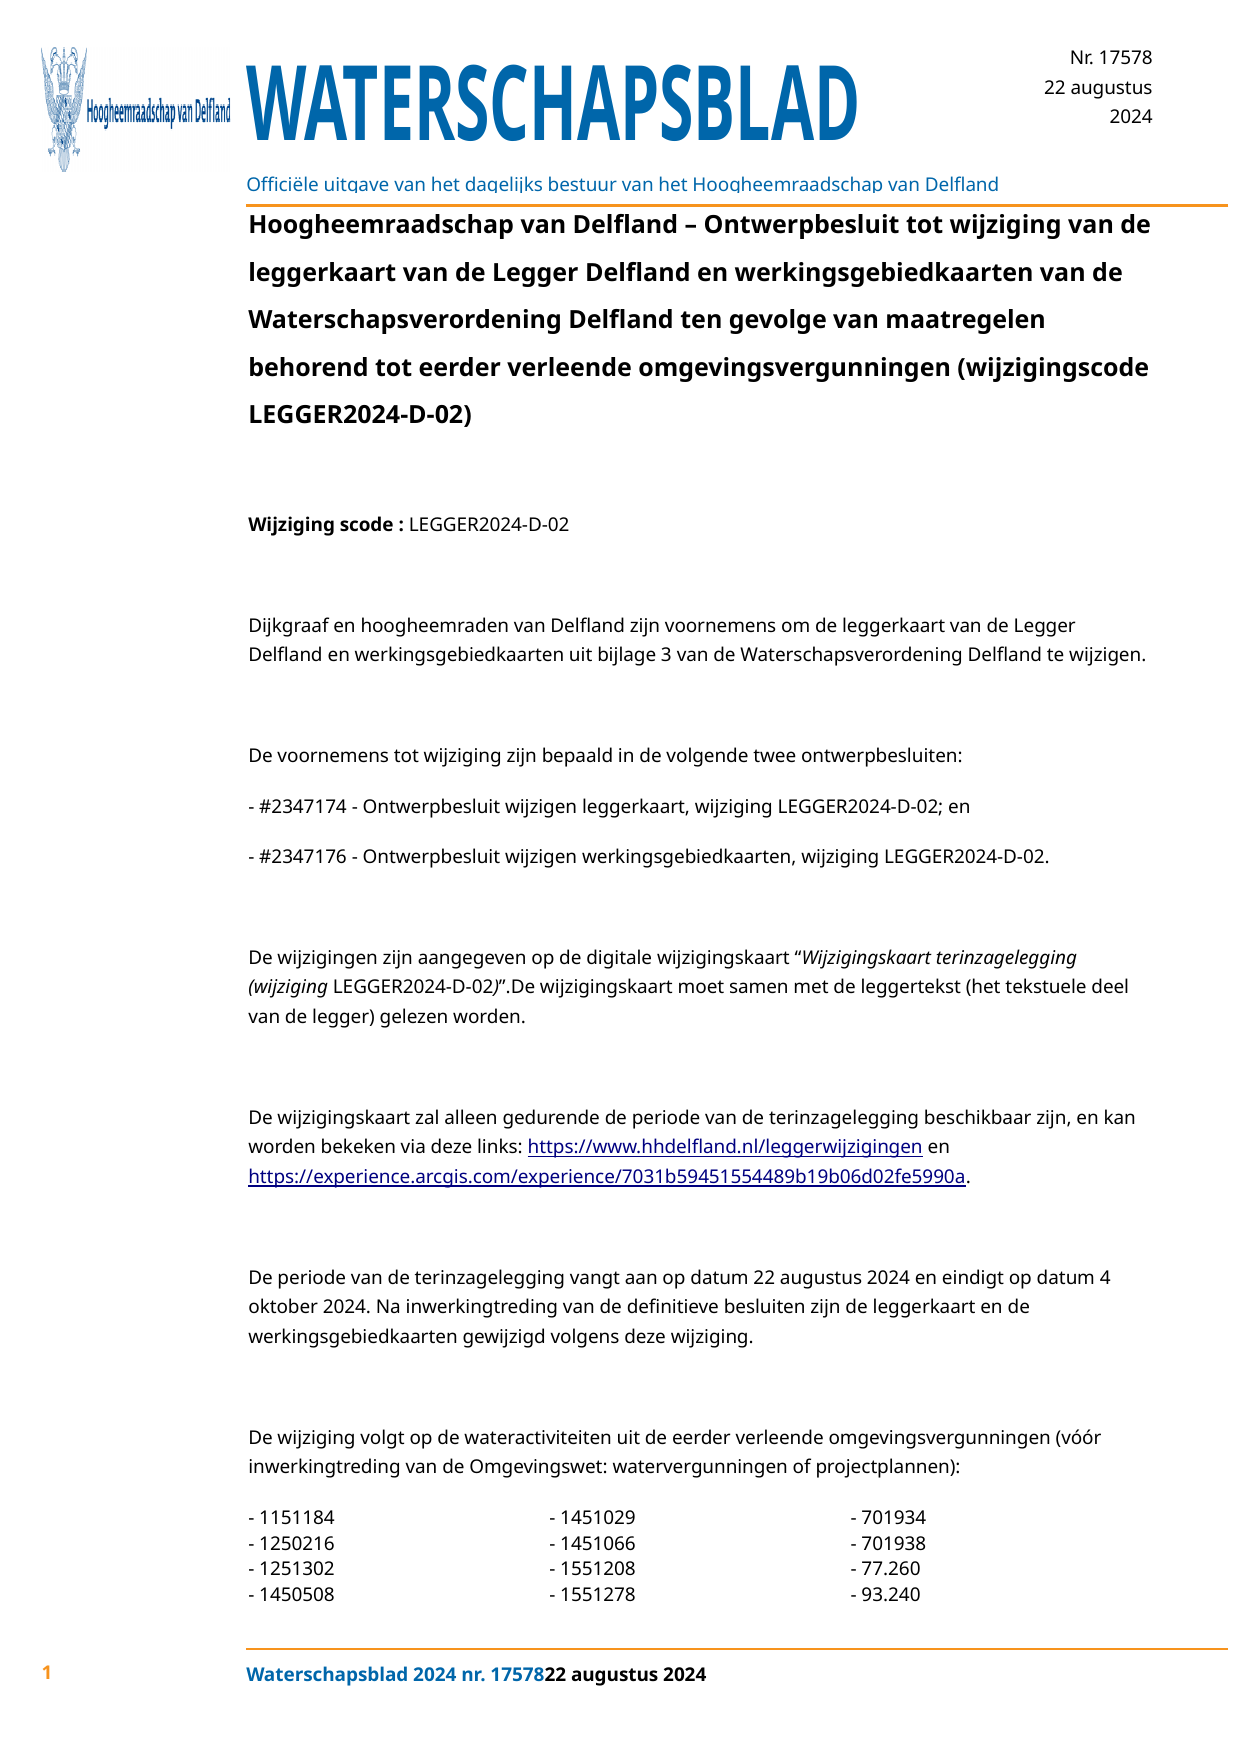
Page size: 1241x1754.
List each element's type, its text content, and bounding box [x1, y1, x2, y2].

text Hoogheemraadschap van Delfland – Ontwerpbesluit tot wijziging van de leggerkaart van de Legger Delfland en werkingsgebiedkaarten van de Waterschapsverordening Delfland ten gevolge van maatregelen behorend tot eerder verleende omgevingsvergunningen (wijzigingscode LEGGER2024-D-02) [248, 207, 1152, 431]
table_cell - 93.240 [850, 1581, 1152, 1607]
table_cell - 701938 [850, 1530, 1152, 1556]
picture [41, 47, 231, 172]
table_header - 1451029 [549, 1504, 850, 1530]
text Dijkgraaf en hoogheemraden van Delfland zijn voornemens om de leggerkaart van de Legger Delfland en werkingsgebiedkaarten uit bijlage 3 van de Waterschapsverordening Delfland te wijzigen. [248, 612, 1152, 667]
table_cell - 1250216 [248, 1530, 549, 1556]
text Wijziging scode : LEGGER2024-D-02 [248, 511, 1152, 537]
text De wijzigingskaart zal alleen gedurende de periode van de terinzagelegging beschikbaar zijn, en kan worden bekeken via deze links: https://www.hhdelfland.nl/leggerwijzigingen en https://experience.arcgis.com/experience/7031b59451554489b19b06d02fe5990a. [248, 1104, 1152, 1189]
table_header - 701934 [850, 1504, 1152, 1530]
text De periode van de terinzagelegging vangt aan op datum 22 augustus 2024 en eindigt op datum 4 oktober 2024. Na inwerkingtreding van de definitieve besluiten zijn de leggerkaart en de werkingsgebiedkaarten gewijzigd volgens deze wijziging. [248, 1264, 1152, 1349]
text - #2347174 - Ontwerpbesluit wijzigen leggerkaart, wijziging LEGGER2024-D-02; en [248, 793, 1152, 818]
table_cell - 1451066 [549, 1530, 850, 1556]
table_cell - 1251302 [248, 1556, 549, 1581]
table_cell - 1450508 [248, 1581, 549, 1607]
table_header - 1151184 [248, 1504, 549, 1530]
text De wijzigingen zijn aangegeven op de digitale wijzigingskaart “Wijzigingskaart terinzagelegging (wijziging LEGGER2024-D-02)”.De wijzigingskaart moet samen met de leggertekst (het tekstuele deel van de legger) gelezen worden. [248, 944, 1152, 1029]
text De wijziging volgt op de wateractiviteiten uit de eerder verleende omgevingsvergunningen (vóór inwerkingtreding van de Omgevingswet: watervergunningen of projectplannen): [248, 1424, 1152, 1479]
text De voornemens tot wijziging zijn bepaald in de volgende twee ontwerpbesluiten: [248, 742, 1152, 768]
text - #2347176 - Ontwerpbesluit wijzigen werkingsgebiedkaarten, wijziging LEGGER2024-D-02. [248, 843, 1152, 869]
table_cell - 77.260 [850, 1556, 1152, 1581]
table_cell - 1551208 [549, 1556, 850, 1581]
table_cell - 1551278 [549, 1581, 850, 1607]
